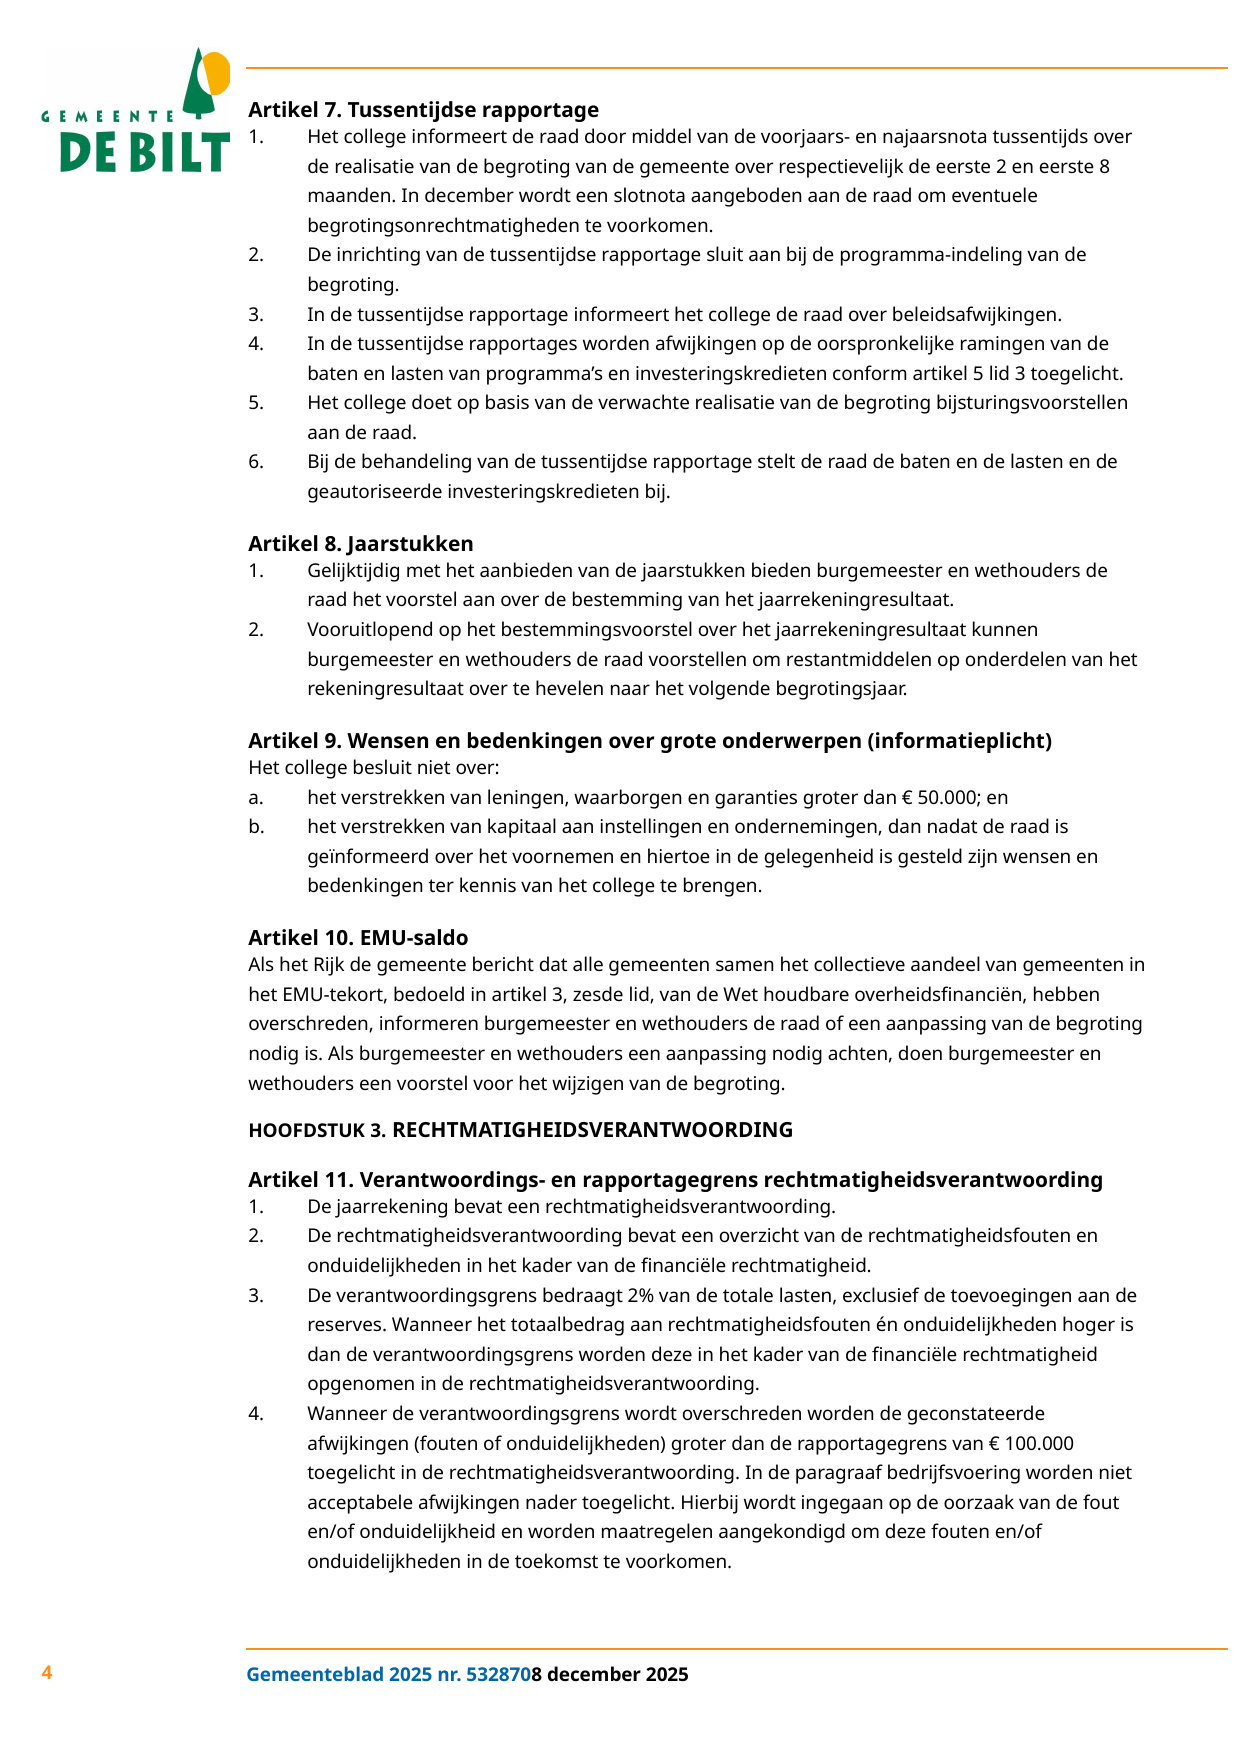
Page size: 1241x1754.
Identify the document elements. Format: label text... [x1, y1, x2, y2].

text HOOFDSTUK 3. RECHTMATIGHEIDSVERANTWOORDING [248, 1115, 1152, 1144]
text Artikel 9. Wensen en bedenkingen over grote onderwerpen (informatieplicht) [248, 726, 1152, 754]
list De inrichting van de tussentijdse rapportage sluit aan bij de programma-indeling van de begroting. [248, 242, 1152, 297]
text Artikel 10. EMU-saldo [248, 923, 1152, 951]
text Artikel 8. Jaarstukken [248, 529, 1152, 557]
text Artikel 7. Tussentijdse rapportage [248, 95, 1152, 123]
list De rechtmatigheidsverantwoording bevat een overzicht van de rechtmatigheidsfouten en onduidelijkheden in het kader van de financiële rechtmatigheid. [248, 1223, 1152, 1278]
list De verantwoordingsgrens bedraagt 2% van de totale lasten, exclusief de toevoegingen aan de reserves. Wanneer het totaalbedrag aan rechtmatigheidsfouten én onduidelijkheden hoger is dan de verantwoordingsgrens worden deze in het kader van de financiële rechtmatigheid opgenomen in de rechtmatigheidsverantwoording. [248, 1282, 1152, 1396]
list In de tussentijdse rapportage informeert het college de raad over beleidsafwijkingen. [248, 301, 1152, 326]
text Als het Rijk de gemeente bericht dat alle gemeenten samen het collectieve aandeel van gemeenten in het EMU-tekort, bedoeld in artikel 3, zesde lid, van de Wet houdbare overheidsfinanciën, hebben overschreden, informeren burgemeester en wethouders de raad of een aanpassing van de begroting nodig is. Als burgemeester en wethouders een aanpassing nodig achten, doen burgemeester en wethouders een voorstel voor het wijzigen van de begroting. [248, 951, 1152, 1096]
list Het college doet op basis van de verwachte realisatie van de begroting bijsturingsvoorstellen aan de raad. [248, 389, 1152, 445]
list De jaarrekening bevat een rechtmatigheidsverantwoording. [248, 1193, 1152, 1219]
text Het college besluit niet over: [248, 754, 1152, 780]
text Artikel 11. Verantwoordings- en rapportagegrens rechtmatigheidsverantwoording [248, 1165, 1152, 1193]
list Bij de behandeling van de tussentijdse rapportage stelt de raad de baten en de lasten en de geautoriseerde investeringskredieten bij. [248, 449, 1152, 504]
list het verstrekken van leningen, waarborgen en garanties groter dan € 50.000; en [248, 784, 1152, 809]
list het verstrekken van kapitaal aan instellingen en ondernemingen, dan nadat de raad is geïnformeerd over het voornemen en hiertoe in de gelegenheid is gesteld zijn wensen en bedenkingen ter kennis van het college te brengen. [248, 813, 1152, 898]
list Vooruitlopend op het bestemmingsvoorstel over het jaarrekeningresultaat kunnen burgemeester en wethouders de raad voorstellen om restantmiddelen op onderdelen van het rekeningresultaat over te hevelen naar het volgende begrotingsjaar. [248, 616, 1152, 701]
list Gelijktijdig met het aanbieden van de jaarstukken bieden burgemeester en wethouders de raad het voorstel aan over de bestemming van het jaarrekeningresultaat. [248, 557, 1152, 612]
list Het college informeert de raad door middel van de voorjaars- en najaarsnota tussentijds over de realisatie van de begroting van de gemeente over respectievelijk de eerste 2 en eerste 8 maanden. In december wordt een slotnota aangeboden aan de raad om eventuele begrotingsonrechtmatigheden te voorkomen. [248, 123, 1152, 238]
list Wanneer de verantwoordingsgrens wordt overschreden worden de geconstateerde afwijkingen (fouten of onduidelijkheden) groter dan de rapportagegrens van € 100.000 toegelicht in de rechtmatigheidsverantwoording. In de paragraaf bedrijfsvoering worden niet acceptabele afwijkingen nader toegelicht. Hierbij wordt ingegaan op de oorzaak van de fout en/of onduidelijkheid en worden maatregelen aangekondigd om deze fouten en/of onduidelijkheden in de toekomst te voorkomen. [248, 1400, 1152, 1574]
picture [41, 47, 231, 172]
list In de tussentijdse rapportages worden afwijkingen op de oorspronkelijke ramingen van de baten en lasten van programma’s en investeringskredieten conform artikel 5 lid 3 toegelicht. [248, 330, 1152, 386]
